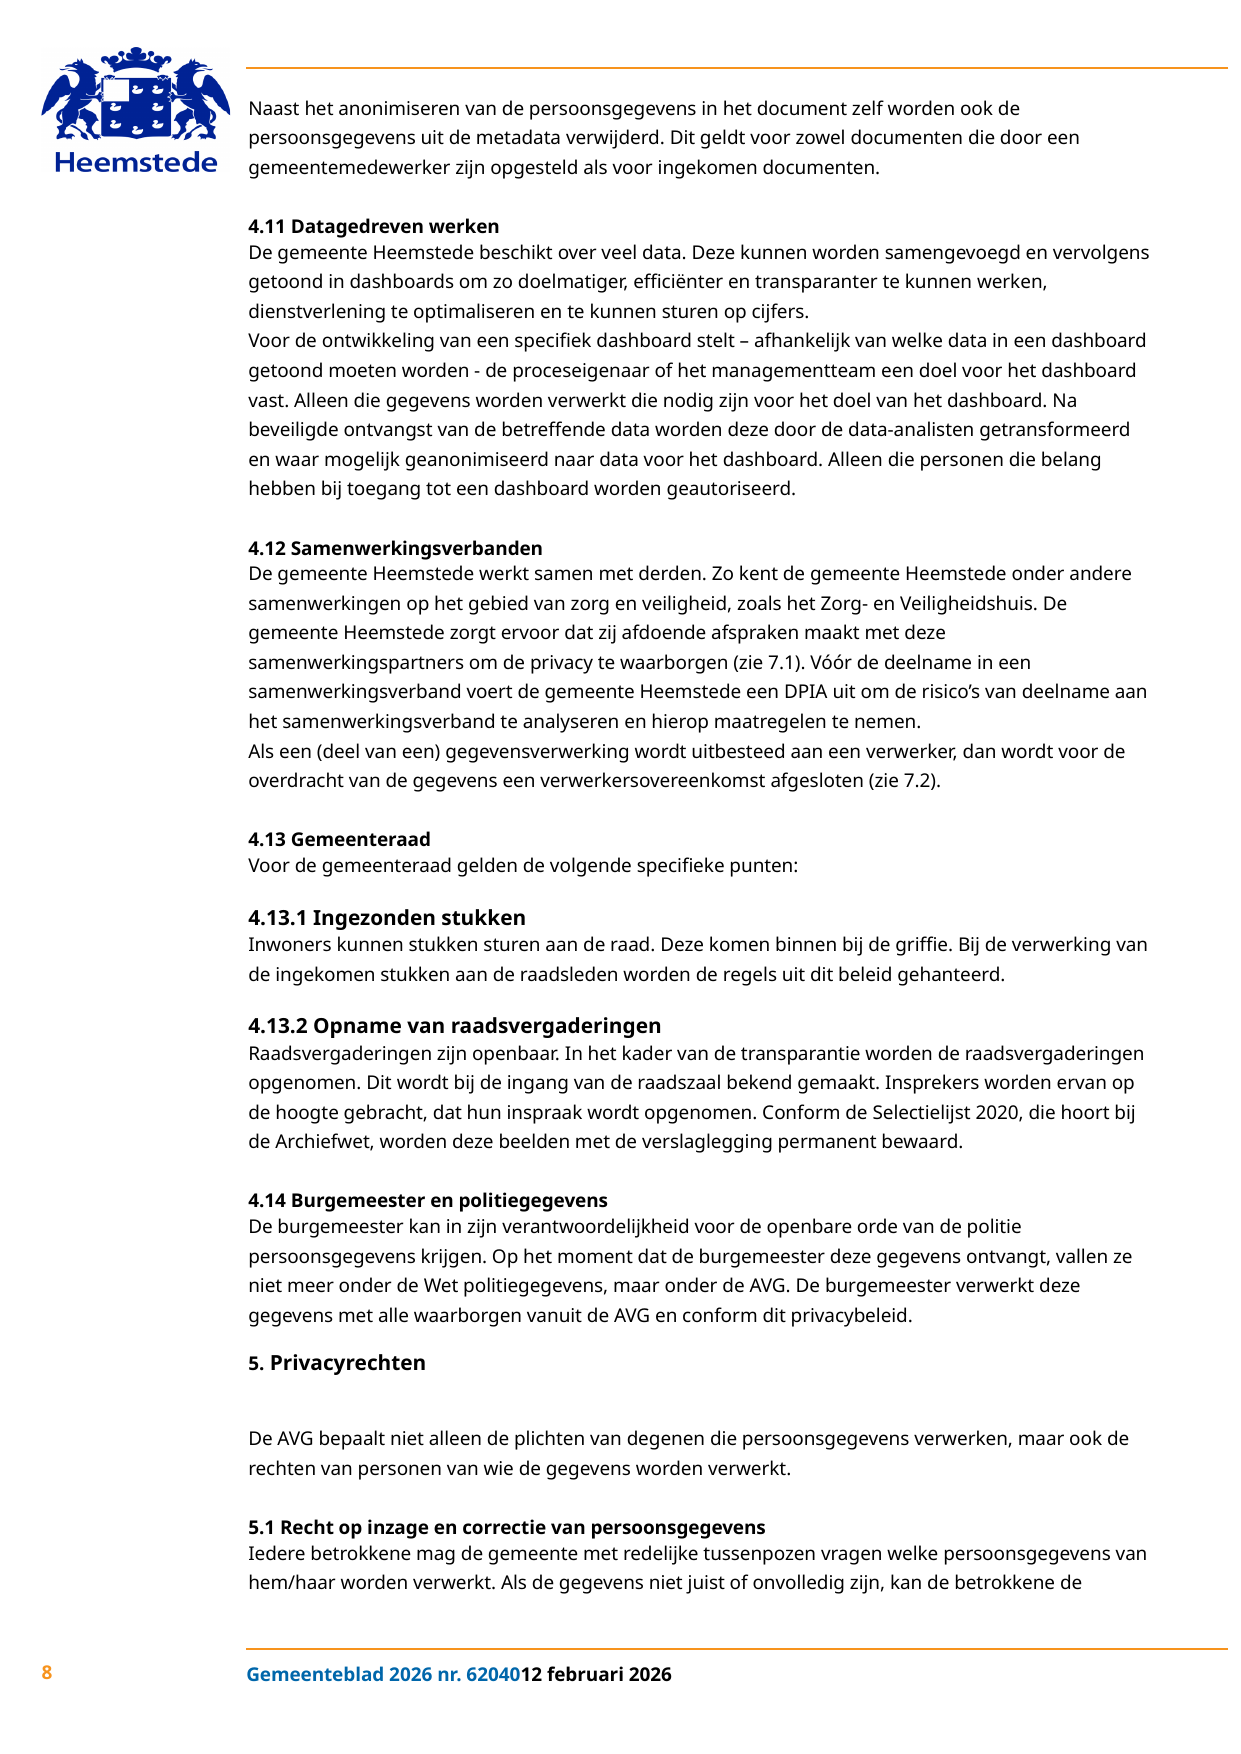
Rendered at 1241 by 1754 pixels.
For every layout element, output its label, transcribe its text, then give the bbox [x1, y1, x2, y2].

text Naast het anonimiseren van de persoonsgegevens in het document zelf worden ook de persoonsgegevens uit de metadata verwijderd. Dit geldt voor zowel documenten die door een gemeentemedewerker zijn opgesteld als voor ingekomen documenten. [248, 95, 1152, 180]
text 5.1 Recht op inzage en correctie van persoonsgegevens [248, 1514, 1152, 1540]
text De AVG bepaalt niet alleen de plichten van degenen die persoonsgegevens verwerken, maar ook de rechten van personen van wie de gegevens worden verwerkt. [248, 1425, 1152, 1481]
text Iedere betrokkene mag de gemeente met redelijke tussenpozen vragen welke persoonsgegevens van hem/haar worden verwerkt. Als de gegevens niet juist of onvolledig zijn, kan de betrokkene de [248, 1540, 1152, 1595]
text Voor de ontwikkeling van een specifiek dashboard stelt – afhankelijk van welke data in een dashboard getoond moeten worden - de proceseigenaar of het managementteam een doel voor het dashboard vast. Alleen die gegevens worden verwerkt die nodig zijn voor het doel van het dashboard. Na beveiligde ontvangst van de betreffende data worden deze door de data-analisten getransformeerd en waar mogelijk geanonimiseerd naar data voor het dashboard. Alleen die personen die belang hebben bij toegang tot een dashboard worden geautoriseerd. [248, 328, 1152, 501]
text Als een (deel van een) gegevensverwerking wordt uitbesteed aan een verwerker, dan wordt voor de overdracht van de gegevens een verwerkersovereenkomst afgesloten (zie 7.2). [248, 738, 1152, 793]
text 4.12 Samenwerkingsverbanden [248, 535, 1152, 560]
text 4.13 Gemeenteraad [248, 827, 1152, 852]
text De gemeente Heemstede werkt samen met derden. Zo kent de gemeente Heemstede onder andere samenwerkingen op het gebied van zorg en veiligheid, zoals het Zorg- en Veiligheidshuis. De gemeente Heemstede zorgt ervoor dat zij afdoende afspraken maakt met deze samenwerkingspartners om de privacy te waarborgen (zie 7.1). Vóór de deelname in een samenwerkingsverband voert de gemeente Heemstede een DPIA uit om de risico’s van deelname aan het samenwerkingsverband te analyseren en hierop maatregelen te nemen. [248, 560, 1152, 734]
text 5. Privacyrechten [248, 1348, 1152, 1376]
text 4.11 Datagedreven werken [248, 213, 1152, 239]
text De burgemeester kan in zijn verantwoordelijkheid voor de openbare orde van de politie persoonsgegevens krijgen. Op het moment dat de burgemeester deze gegevens ontvangt, vallen ze niet meer onder de Wet politiegegevens, maar onder de AVG. De burgemeester verwerkt deze gegevens met alle waarborgen vanuit de AVG en conform dit privacybeleid. [248, 1213, 1152, 1328]
text 4.13.1 Ingezonden stukken [248, 903, 1152, 931]
picture [41, 47, 231, 172]
text Voor de gemeenteraad gelden de volgende specifieke punten: [248, 852, 1152, 878]
text 4.13.2 Opname van raadsvergaderingen [248, 1011, 1152, 1040]
text Inwoners kunnen stukken sturen aan de raad. Deze komen binnen bij de griffie. Bij de verwerking van de ingekomen stukken aan de raadsleden worden de regels uit dit beleid gehanteerd. [248, 931, 1152, 987]
text De gemeente Heemstede beschikt over veel data. Deze kunnen worden samengevoegd en vervolgens getoond in dashboards om zo doelmatiger, efficiënter en transparanter te kunnen werken, dienstverlening te optimaliseren en te kunnen sturen op cijfers. [248, 239, 1152, 324]
text 4.14 Burgemeester en politiegegevens [248, 1188, 1152, 1213]
text Raadsvergaderingen zijn openbaar. In het kader van de transparantie worden de raadsvergaderingen opgenomen. Dit wordt bij de ingang van de raadszaal bekend gemaakt. Insprekers worden ervan op de hoogte gebracht, dat hun inspraak wordt opgenomen. Conform de Selectielijst 2020, die hoort bij de Archiefwet, worden deze beelden met de verslaglegging permanent bewaard. [248, 1040, 1152, 1154]
